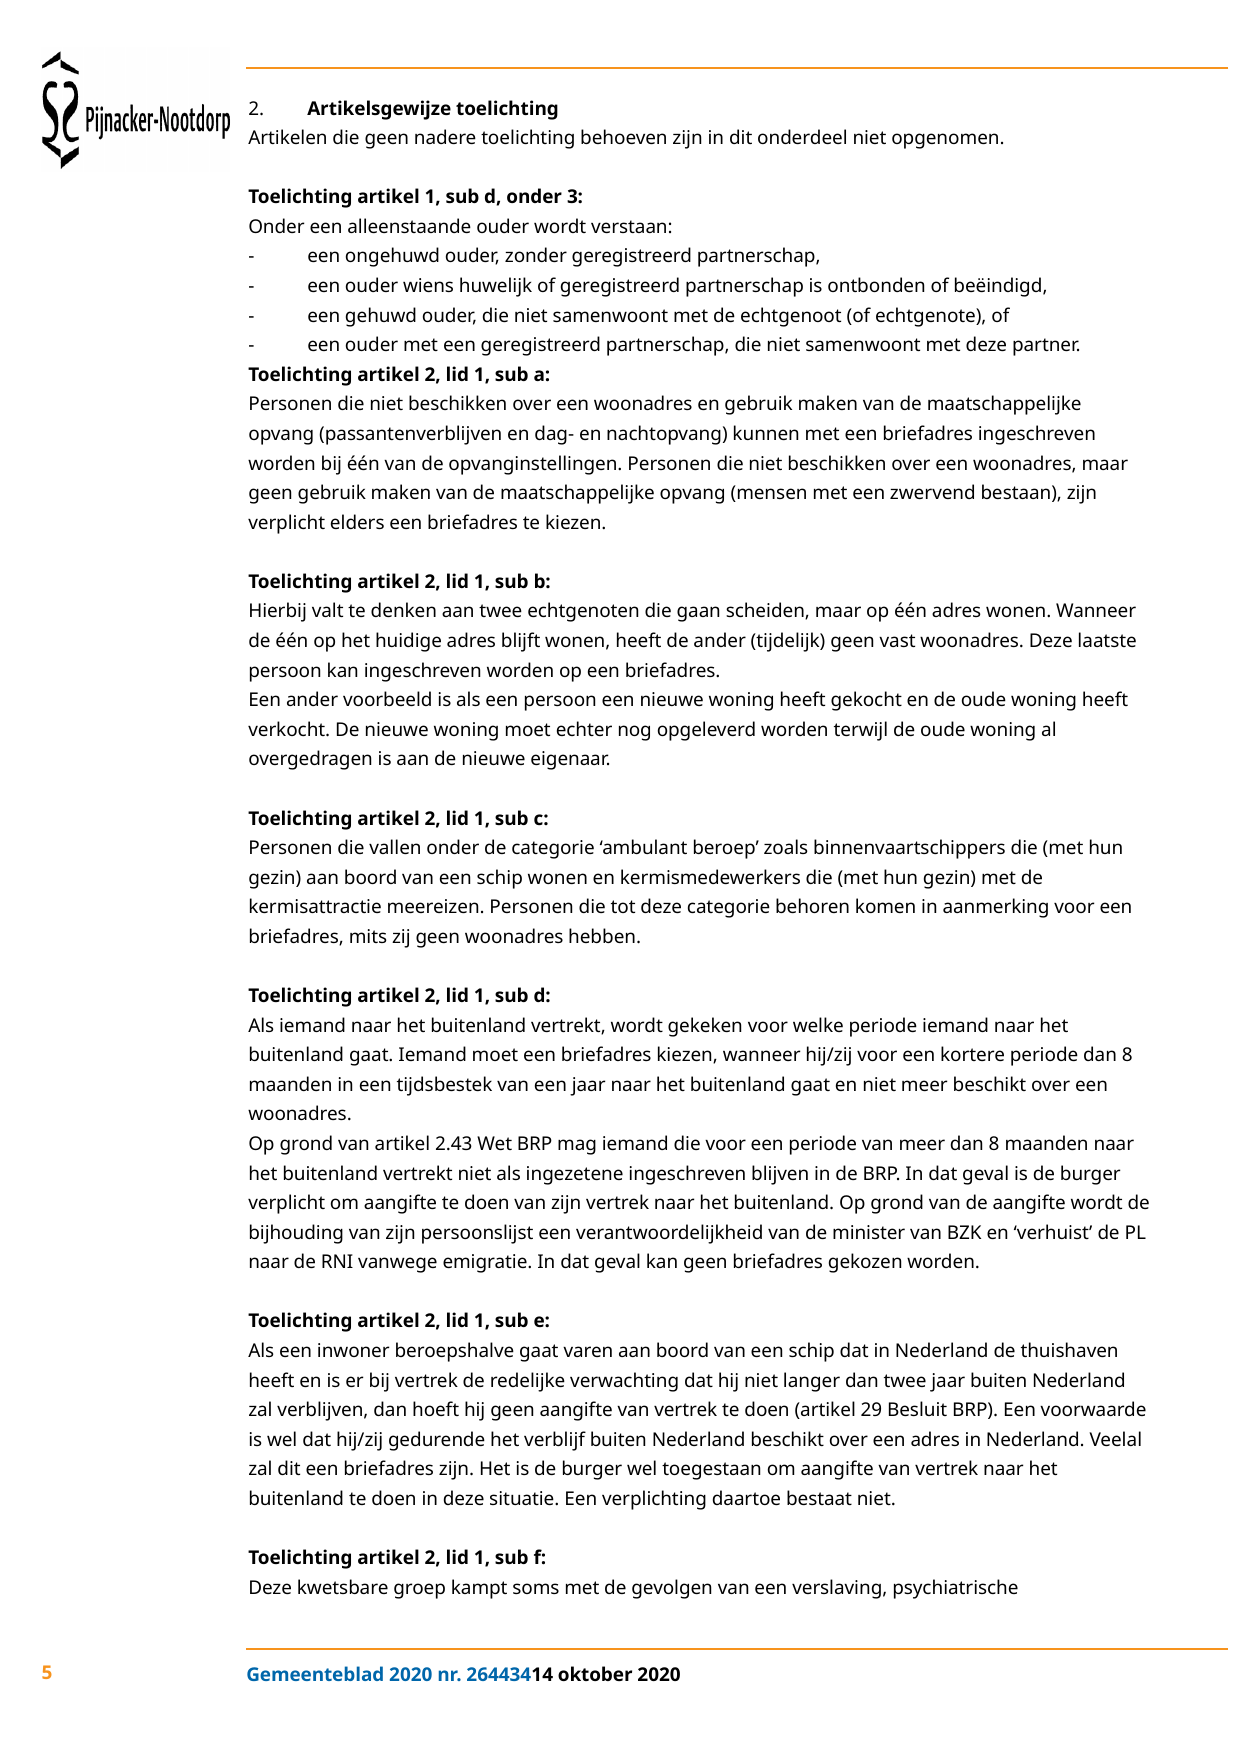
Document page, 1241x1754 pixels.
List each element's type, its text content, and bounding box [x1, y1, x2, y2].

text Deze kwetsbare groep kampt soms met de gevolgen van een verslaving, psychiatrische [248, 1574, 1152, 1600]
text Toelichting artikel 2, lid 1, sub c: [248, 805, 1152, 831]
text Hierbij valt te denken aan twee echtgenoten die gaan scheiden, maar op één adres wonen. Wanneer de één op het huidige adres blijft wonen, heeft de ander (tijdelijk) geen vast woonadres. Deze laatste persoon kan ingeschreven worden op een briefadres. [248, 598, 1152, 683]
list Artikelsgewijze toelichting [248, 95, 1152, 121]
text Toelichting artikel 1, sub d, onder 3: [248, 183, 1152, 209]
text Personen die niet beschikken over een woonadres en gebruik maken van de maatschappelijke opvang (passantenverblijven en dag- en nachtopvang) kunnen met een briefadres ingeschreven worden bij één van de opvanginstellingen. Personen die niet beschikken over een woonadres, maar geen gebruik maken van de maatschappelijke opvang (mensen met een zwervend bestaan), zijn verplicht elders een briefadres te kiezen. [248, 391, 1152, 535]
text Personen die vallen onder de categorie ‘ambulant beroep’ zoals binnenvaartschippers die (met hun gezin) aan boord van een schip wonen en kermismedewerkers die (met hun gezin) met de kermisattractie meereizen. Personen die tot deze categorie behoren komen in aanmerking voor een briefadres, mits zij geen woonadres hebben. [248, 834, 1152, 949]
picture [41, 47, 231, 172]
list een gehuwd ouder, die niet samenwoont met de echtgenoot (of echtgenote), of [248, 302, 1152, 328]
text Als iemand naar het buitenland vertrekt, wordt gekeken voor welke periode iemand naar het buitenland gaat. Iemand moet een briefadres kiezen, wanneer hij/zij voor een kortere periode dan 8 maanden in een tijdsbestek van een jaar naar het buitenland gaat en niet meer beschikt over een woonadres. [248, 1012, 1152, 1126]
text Artikelen die geen nadere toelichting behoeven zijn in dit onderdeel niet opgenomen. [248, 124, 1152, 150]
text Toelichting artikel 2, lid 1, sub f: [248, 1544, 1152, 1570]
text Toelichting artikel 2, lid 1, sub e: [248, 1308, 1152, 1333]
text Toelichting artikel 2, lid 1, sub d: [248, 982, 1152, 1008]
list een ouder met een geregistreerd partnerschap, die niet samenwoont met deze partner. [248, 331, 1152, 357]
text Op grond van artikel 2.43 Wet BRP mag iemand die voor een periode van meer dan 8 maanden naar het buitenland vertrekt niet als ingezetene ingeschreven blijven in de BRP. In dat geval is de burger verplicht om aangifte te doen van zijn vertrek naar het buitenland. Op grond van de aangifte wordt de bijhouding van zijn persoonslijst een verantwoordelijkheid van de minister van BZK en ‘verhuist’ de PL naar de RNI vanwege emigratie. In dat geval kan geen briefadres gekozen worden. [248, 1130, 1152, 1274]
text Als een inwoner beroepshalve gaat varen aan boord van een schip dat in Nederland de thuishaven heeft en is er bij vertrek de redelijke verwachting dat hij niet langer dan twee jaar buiten Nederland zal verblijven, dan hoeft hij geen aangifte van vertrek te doen (artikel 29 Besluit BRP). Een voorwaarde is wel dat hij/zij gedurende het verblijf buiten Nederland beschikt over een adres in Nederland. Veelal zal dit een briefadres zijn. Het is de burger wel toegestaan om aangifte van vertrek naar het buitenland te doen in deze situatie. Een verplichting daartoe bestaat niet. [248, 1337, 1152, 1511]
list een ongehuwd ouder, zonder geregistreerd partnerschap, [248, 243, 1152, 268]
text Toelichting artikel 2, lid 1, sub a: [248, 361, 1152, 387]
text Onder een alleenstaande ouder wordt verstaan: [248, 213, 1152, 239]
list een ouder wiens huwelijk of geregistreerd partnerschap is ontbonden of beëindigd, [248, 272, 1152, 298]
text Een ander voorbeeld is als een persoon een nieuwe woning heeft gekocht en de oude woning heeft verkocht. De nieuwe woning moet echter nog opgeleverd worden terwijl de oude woning al overgedragen is aan de nieuwe eigenaar. [248, 686, 1152, 771]
text Toelichting artikel 2, lid 1, sub b: [248, 568, 1152, 594]
